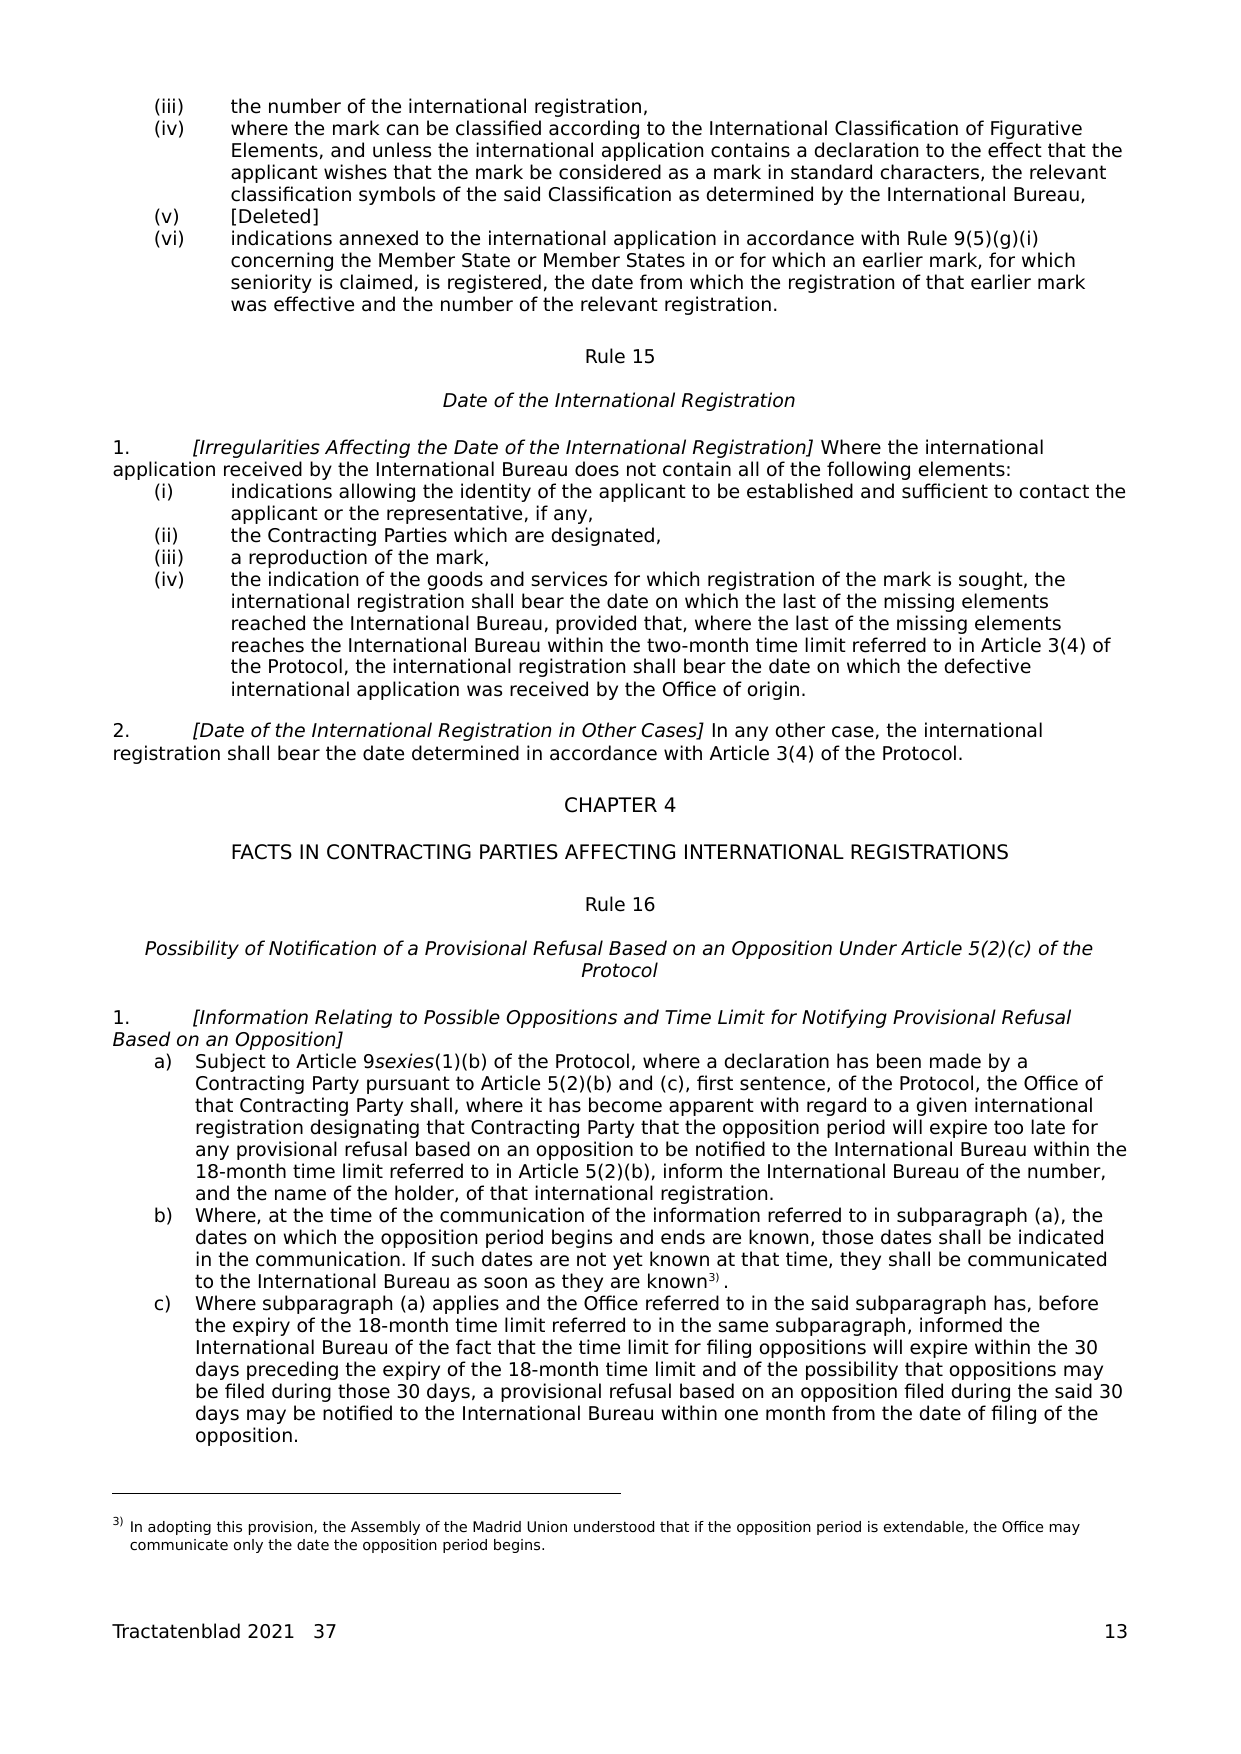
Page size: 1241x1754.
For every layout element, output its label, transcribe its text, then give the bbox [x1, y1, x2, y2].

text 1. [Information Relating to Possible Oppositions and Time Limit for Notifying Provisional Refusal Based on an Opposition] [112, 1007, 1128, 1051]
text (ii) the Contracting Parties which are designated, [153, 524, 1128, 547]
text (i) indications allowing the identity of the applicant to be established and sufficient to contact the applicant or the representative, if any, [153, 481, 1128, 524]
subtitle Rule 15 Date of the International Registration [112, 346, 1128, 412]
text (iv) the indication of the goods and services for which registration of the mark is sought, the international registration shall bear the date on which the last of the missing elements reached the International Bureau, provided that, where the last of the missing elements reaches the International Bureau within the two-month time limit referred to in Article 3(4) of the Protocol, the international registration shall bear the date on which the defective international application was received by the Office of origin. [153, 568, 1128, 700]
text c) Where subparagraph (a) applies and the Office referred to in the said subparagraph has, before the expiry of the 18-month time limit referred to in the same subparagraph, informed the International Bureau of the fact that the time limit for filing oppositions will expire within the 30 days preceding the expiry of the 18-month time limit and of the possibility that oppositions may be filed during those 30 days, a provisional refusal based on an opposition filed during the said 30 days may be notified to the International Bureau within one month from the date of filing of the opposition. [153, 1293, 1128, 1447]
text 2. [Date of the International Registration in Other Cases] In any other case, the international registration shall bear the date determined in accordance with Article 3(4) of the Protocol. [112, 720, 1128, 764]
text a) Subject to Article 9sexies(1)(b) of the Protocol, where a declaration has been made by a Contracting Party pursuant to Article 5(2)(b) and (c), first sentence, of the Protocol, the Office of that Contracting Party shall, where it has become apparent with regard to a given international registration designating that Contracting Party that the opposition period will expire too late for any provisional refusal based on an opposition to be notified to the International Bureau within the 18-month time limit referred to in Article 5(2)(b), inform the International Bureau of the number, and the name of the holder, of that international registration. [153, 1051, 1128, 1205]
text (iii) a reproduction of the mark, [153, 547, 1128, 568]
text b) Where, at the time of the communication of the information referred to in subparagraph (a), the dates on which the opposition period begins and ends are known, those dates shall be indicated in the communication. If such dates are not yet known at that time, they shall be communicated to the International Bureau as soon as they are known. [153, 1205, 1128, 1293]
text (iii) the number of the international registration, [153, 96, 1128, 118]
text 1. [Irregularities Affecting the Date of the International Registration] Where the international application received by the International Bureau does not contain all of the following elements: [112, 437, 1128, 481]
text (vi) indications annexed to the international application in accordance with Rule 9(5)(g)(i) concerning the Member State or Member States in or for which an earlier mark, for which seniority is claimed, is registered, the date from which the registration of that earlier mark was effective and the number of the relevant registration. [153, 228, 1128, 316]
subtitle Rule 16 Possibility of Notification of a Provisional Refusal Based on an Opposition Under Article 5(2)(c) of the Protocol [112, 894, 1128, 982]
subtitle CHAPTER 4 FACTS IN CONTRACTING PARTIES AFFECTING INTERNATIONAL REGISTRATIONS [112, 794, 1128, 864]
text (iv) where the mark can be classified according to the International Classification of Figurative Elements, and unless the international application contains a declaration to the effect that the applicant wishes that the mark be considered as a mark in standard characters, the relevant classification symbols of the said Classification as determined by the International Bureau, [153, 118, 1128, 206]
text In adopting this provision, the Assembly of the Madrid Union understood that if the opposition period is extendable, the Office may communicate only the date the opposition period begins. [112, 1515, 1128, 1554]
text (v) [Deleted] [153, 206, 1128, 228]
